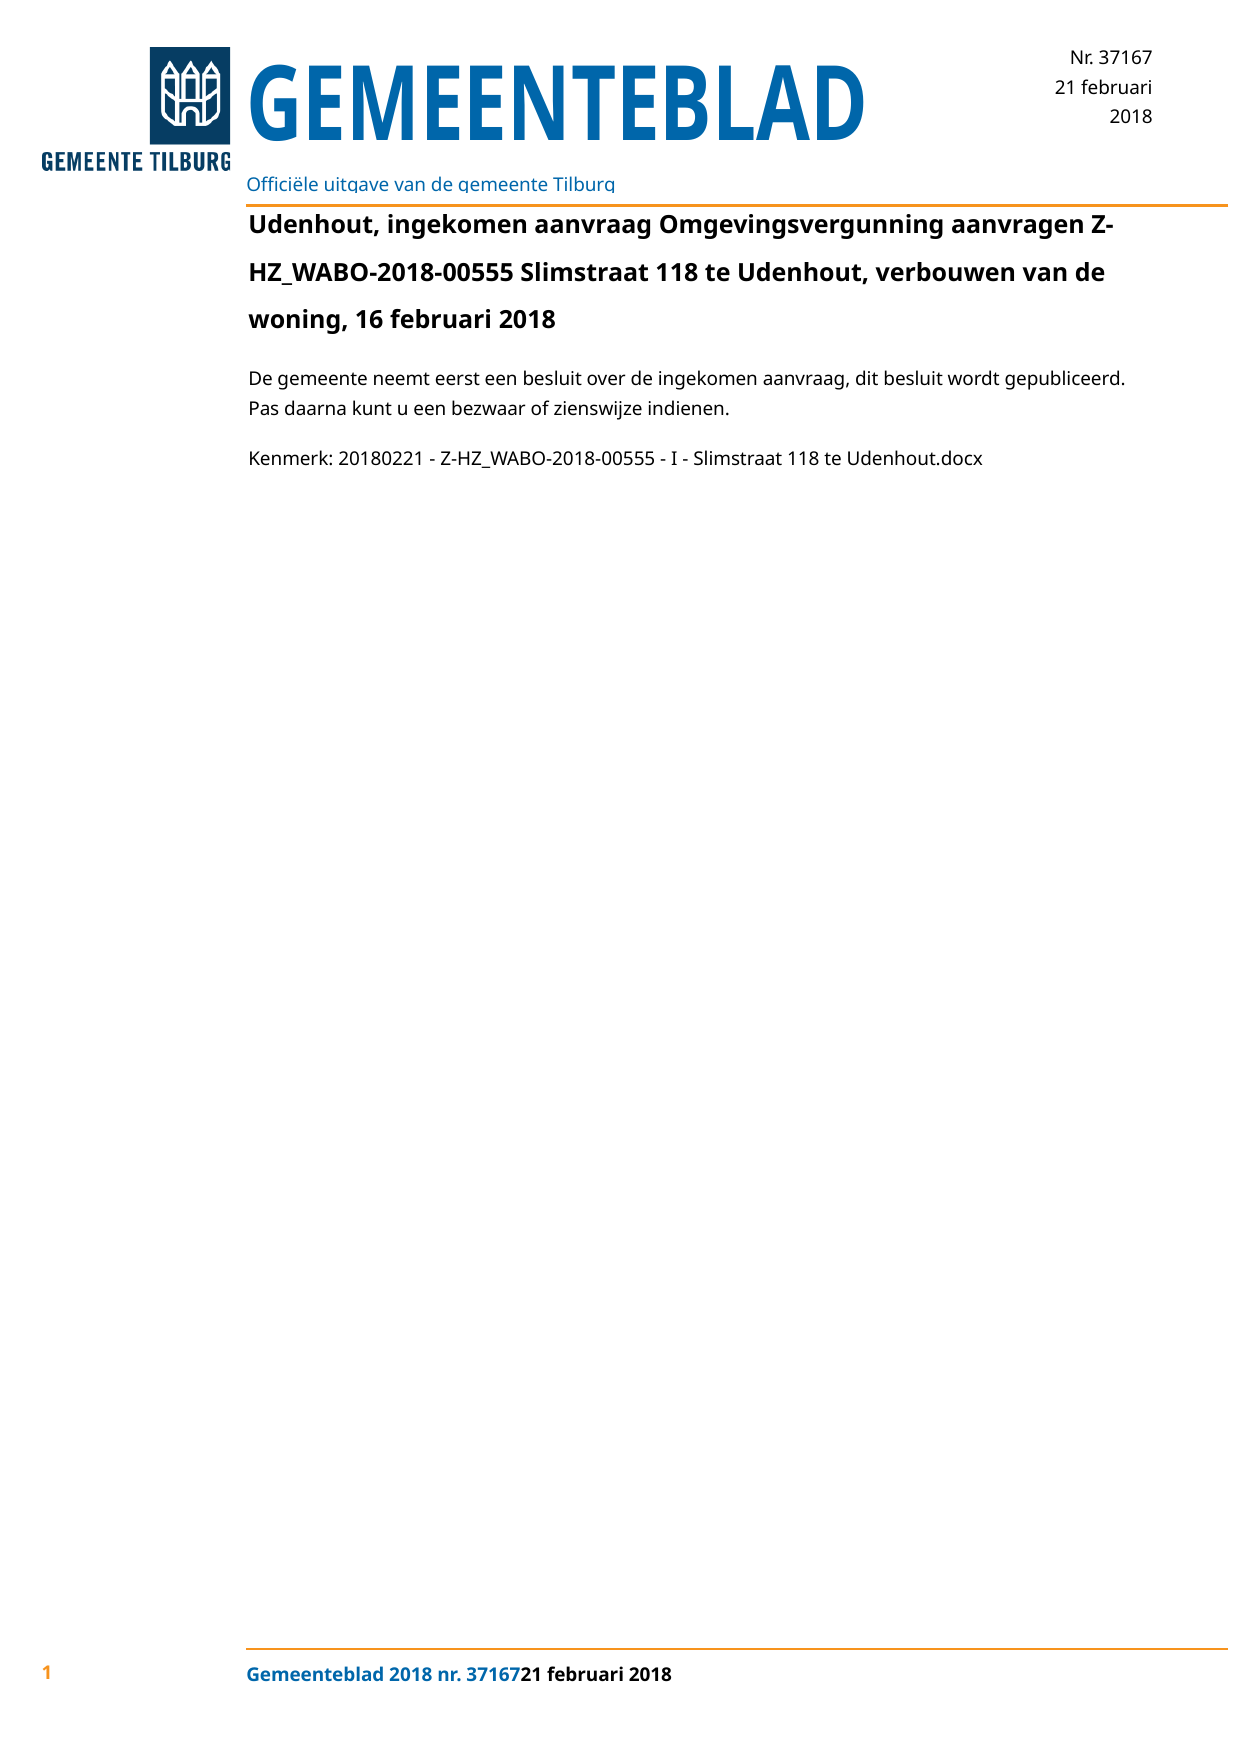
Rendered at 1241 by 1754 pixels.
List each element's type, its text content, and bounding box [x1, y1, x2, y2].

text De gemeente neemt eerst een besluit over de ingekomen aanvraag, dit besluit wordt gepubliceerd. Pas daarna kunt u een bezwaar of zienswijze indienen. [248, 366, 1152, 421]
text Kenmerk: 20180221 - Z-HZ_WABO-2018-00555 - I - Slimstraat 118 te Udenhout.docx [248, 446, 1152, 471]
picture [41, 47, 231, 172]
text Udenhout, ingekomen aanvraag Omgevingsvergunning aanvragen Z-HZ_WABO-2018-00555 Slimstraat 118 te Udenhout, verbouwen van de woning, 16 februari 2018 [248, 207, 1152, 336]
